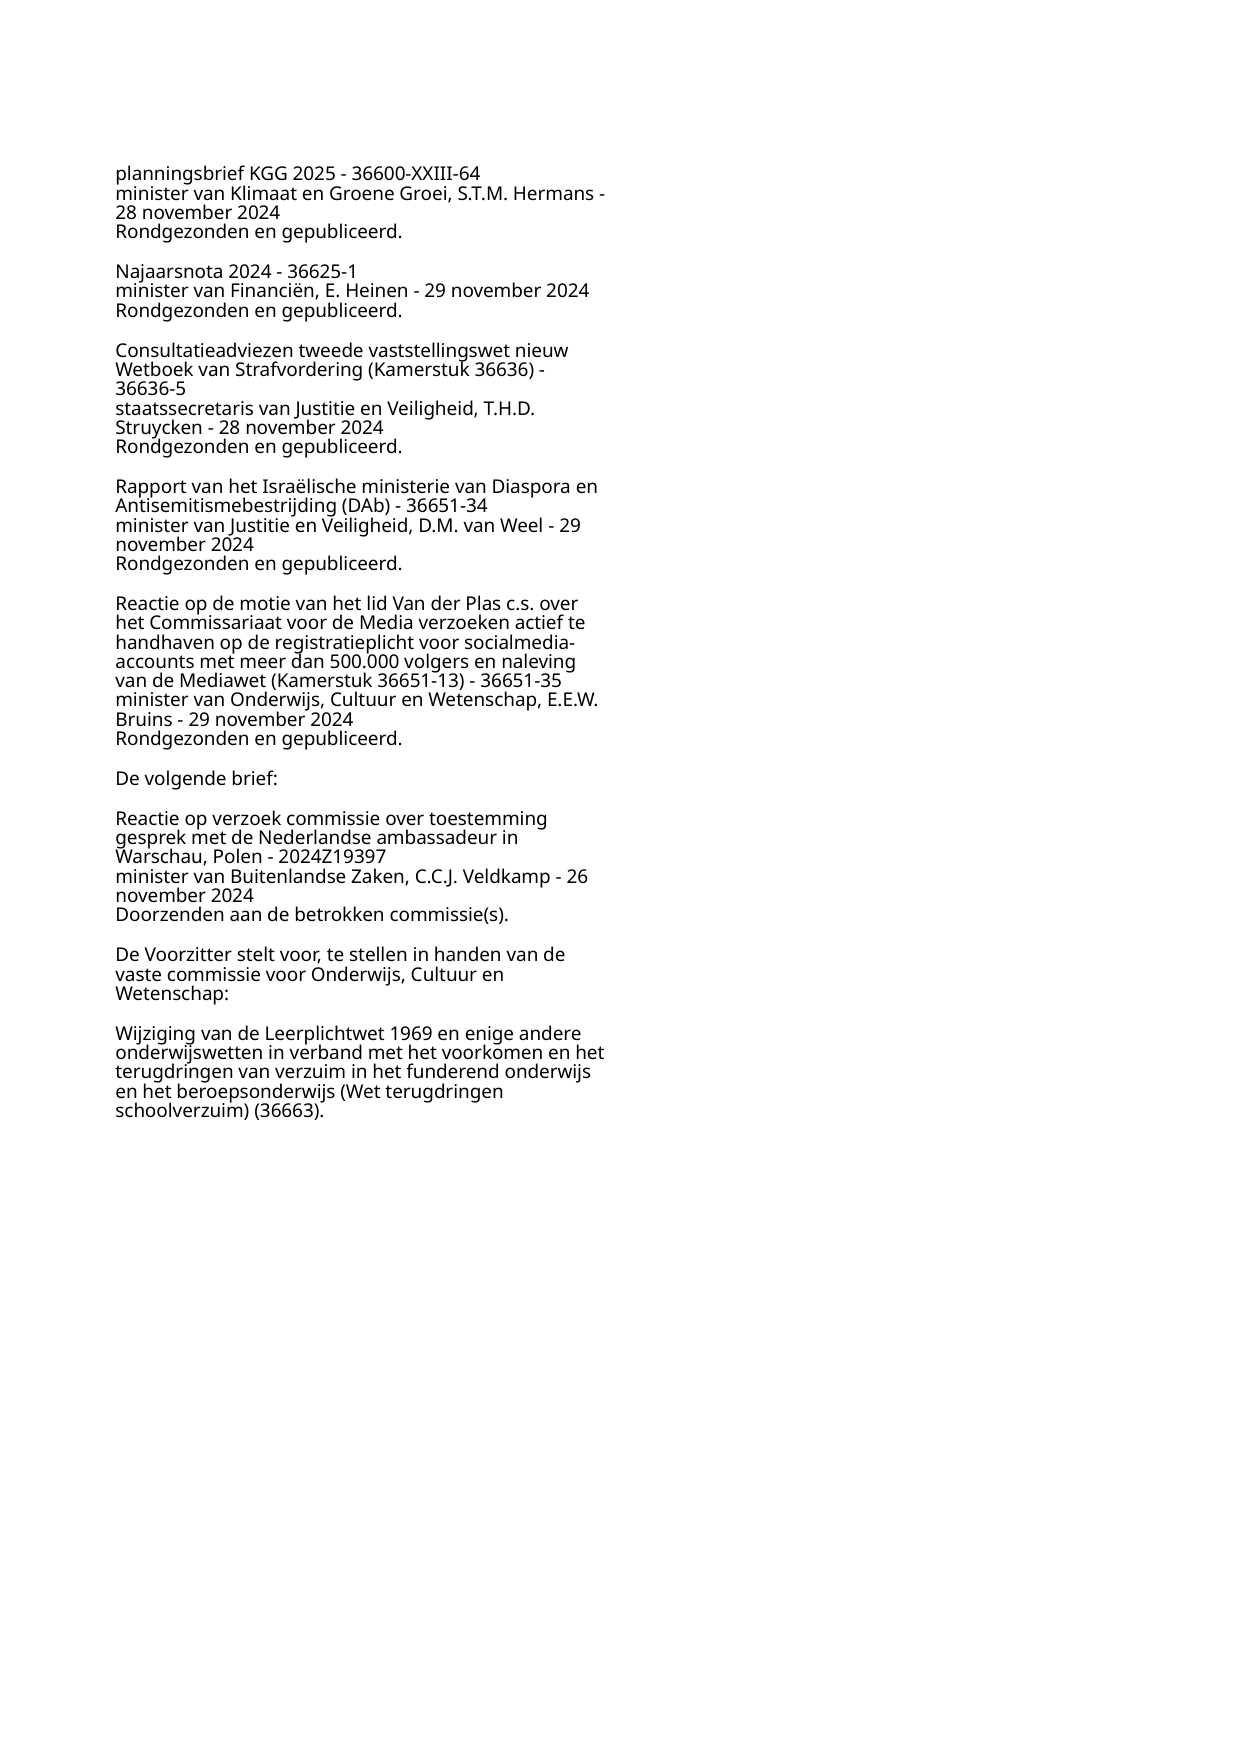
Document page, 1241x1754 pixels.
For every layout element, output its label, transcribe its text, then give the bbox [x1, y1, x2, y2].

text Rondgezonden en gepubliceerd. [115, 730, 605, 749]
text De volgende brief: [115, 770, 605, 789]
text minister van Financiën, E. Heinen - 29 november 2024 [115, 282, 605, 302]
text minister van Klimaat en Groene Groei, S.T.M. Hermans - 28 november 2024 [115, 184, 605, 223]
text Rondgezonden en gepubliceerd. [115, 223, 605, 242]
text Reactie op de motie van het lid Van der Plas c.s. over het Commissariaat voor de Media verzoeken actief te handhaven op de registratieplicht voor socialmedia-accounts met meer dan 500.000 volgers en naleving van de Mediawet (Kamerstuk 36651-13) - 36651-35 [115, 595, 605, 691]
text Rondgezonden en gepubliceerd. [115, 555, 605, 574]
text Rondgezonden en gepubliceerd. [115, 302, 605, 321]
text minister van Buitenlandse Zaken, C.C.J. Veldkamp - 26 november 2024 [115, 868, 605, 906]
text Reactie op verzoek commissie over toestemming gesprek met de Nederlandse ambassadeur in Warschau, Polen - 2024Z19397 [115, 810, 605, 868]
text De Voorzitter stelt voor, te stellen in handen van de vaste commissie voor Onderwijs, Cultuur en Wetenschap: [115, 946, 605, 1004]
text Consultatieadviezen tweede vaststellingswet nieuw Wetboek van Strafvordering (Kamerstuk 36636) - 36636-5 [115, 342, 605, 399]
text Doorzenden aan de betrokken commissie(s). [115, 906, 605, 926]
text Rapport van het Israëlische ministerie van Diaspora en Antisemitismebestrijding (DAb) - 36651-34 [115, 478, 605, 517]
text Wijziging van de Leerplichtwet 1969 en enige andere onderwijswetten in verband met het voorkomen en het terugdringen van verzuim in het funderend onderwijs en het beroepsonderwijs (Wet terugdringen schoolverzuim) (36663). [115, 1025, 605, 1121]
text minister van Justitie en Veiligheid, D.M. van Weel - 29 november 2024 [115, 517, 605, 555]
text minister van Onderwijs, Cultuur en Wetenschap, E.E.W. Bruins - 29 november 2024 [115, 691, 605, 730]
text staatssecretaris van Justitie en Veiligheid, T.H.D. Struycken - 28 november 2024 [115, 399, 605, 438]
text Najaarsnota 2024 - 36625-1 [115, 263, 605, 282]
text planningsbrief KGG 2025 - 36600-XXIII-64 [115, 165, 605, 184]
text Rondgezonden en gepubliceerd. [115, 438, 605, 457]
